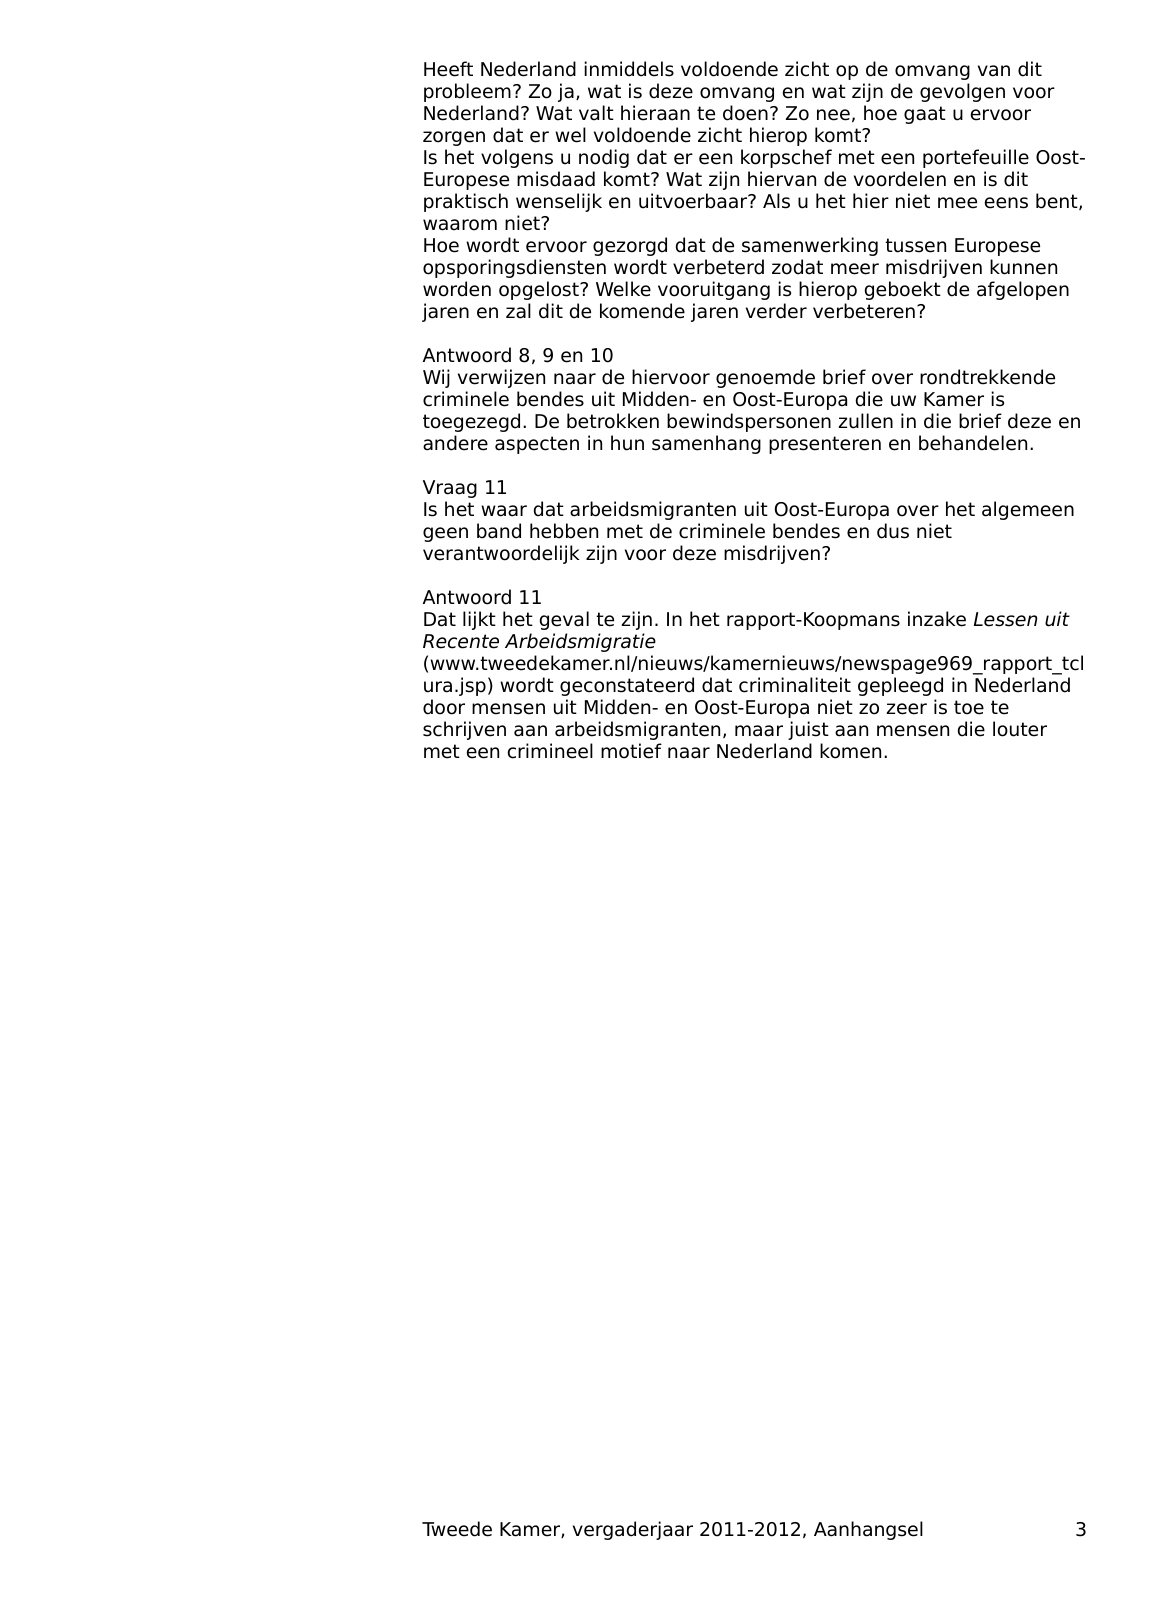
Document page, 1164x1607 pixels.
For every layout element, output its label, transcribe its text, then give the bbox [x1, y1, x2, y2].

text Hoe wordt ervoor gezorgd dat de samenwerking tussen Europese opsporingsdiensten wordt verbeterd zodat meer misdrijven kunnen worden opgelost? Welke vooruitgang is hierop geboekt de afgelopen jaren en zal dit de komende jaren verder verbeteren? [422, 235, 1087, 323]
text Dat lijkt het geval te zijn. In het rapport-Koopmans inzake Lessen uit Recente Arbeidsmigratie (www.tweedekamer.nl/nieuws/kamernieuws/newspage969_rapport_tclura.jsp) wordt geconstateerd dat criminaliteit gepleegd in Nederland door mensen uit Midden- en Oost-Europa niet zo zeer is toe te schrijven aan arbeidsmigranten, maar juist aan mensen die louter met een crimineel motief naar Nederland komen. [422, 609, 1087, 763]
text Vraag 11 [422, 477, 1087, 499]
text Is het waar dat arbeidsmigranten uit Oost-Europa over het algemeen geen band hebben met de criminele bendes en dus niet verantwoordelijk zijn voor deze misdrijven? [422, 499, 1087, 565]
text Antwoord 11 [422, 587, 1087, 609]
text Wij verwijzen naar de hiervoor genoemde brief over rondtrekkende criminele bendes uit Midden- en Oost-Europa die uw Kamer is toegezegd. De betrokken bewindspersonen zullen in die brief deze en andere aspecten in hun samenhang presenteren en behandelen. [422, 367, 1087, 455]
text Heeft Nederland inmiddels voldoende zicht op de omvang van dit probleem? Zo ja, wat is deze omvang en wat zijn de gevolgen voor Nederland? Wat valt hieraan te doen? Zo nee, hoe gaat u ervoor zorgen dat er wel voldoende zicht hierop komt? [422, 59, 1087, 147]
text Is het volgens u nodig dat er een korpschef met een portefeuille Oost-Europese misdaad komt? Wat zijn hiervan de voordelen en is dit praktisch wenselijk en uitvoerbaar? Als u het hier niet mee eens bent, waarom niet? [422, 147, 1087, 235]
text Antwoord 8, 9 en 10 [422, 345, 1087, 367]
